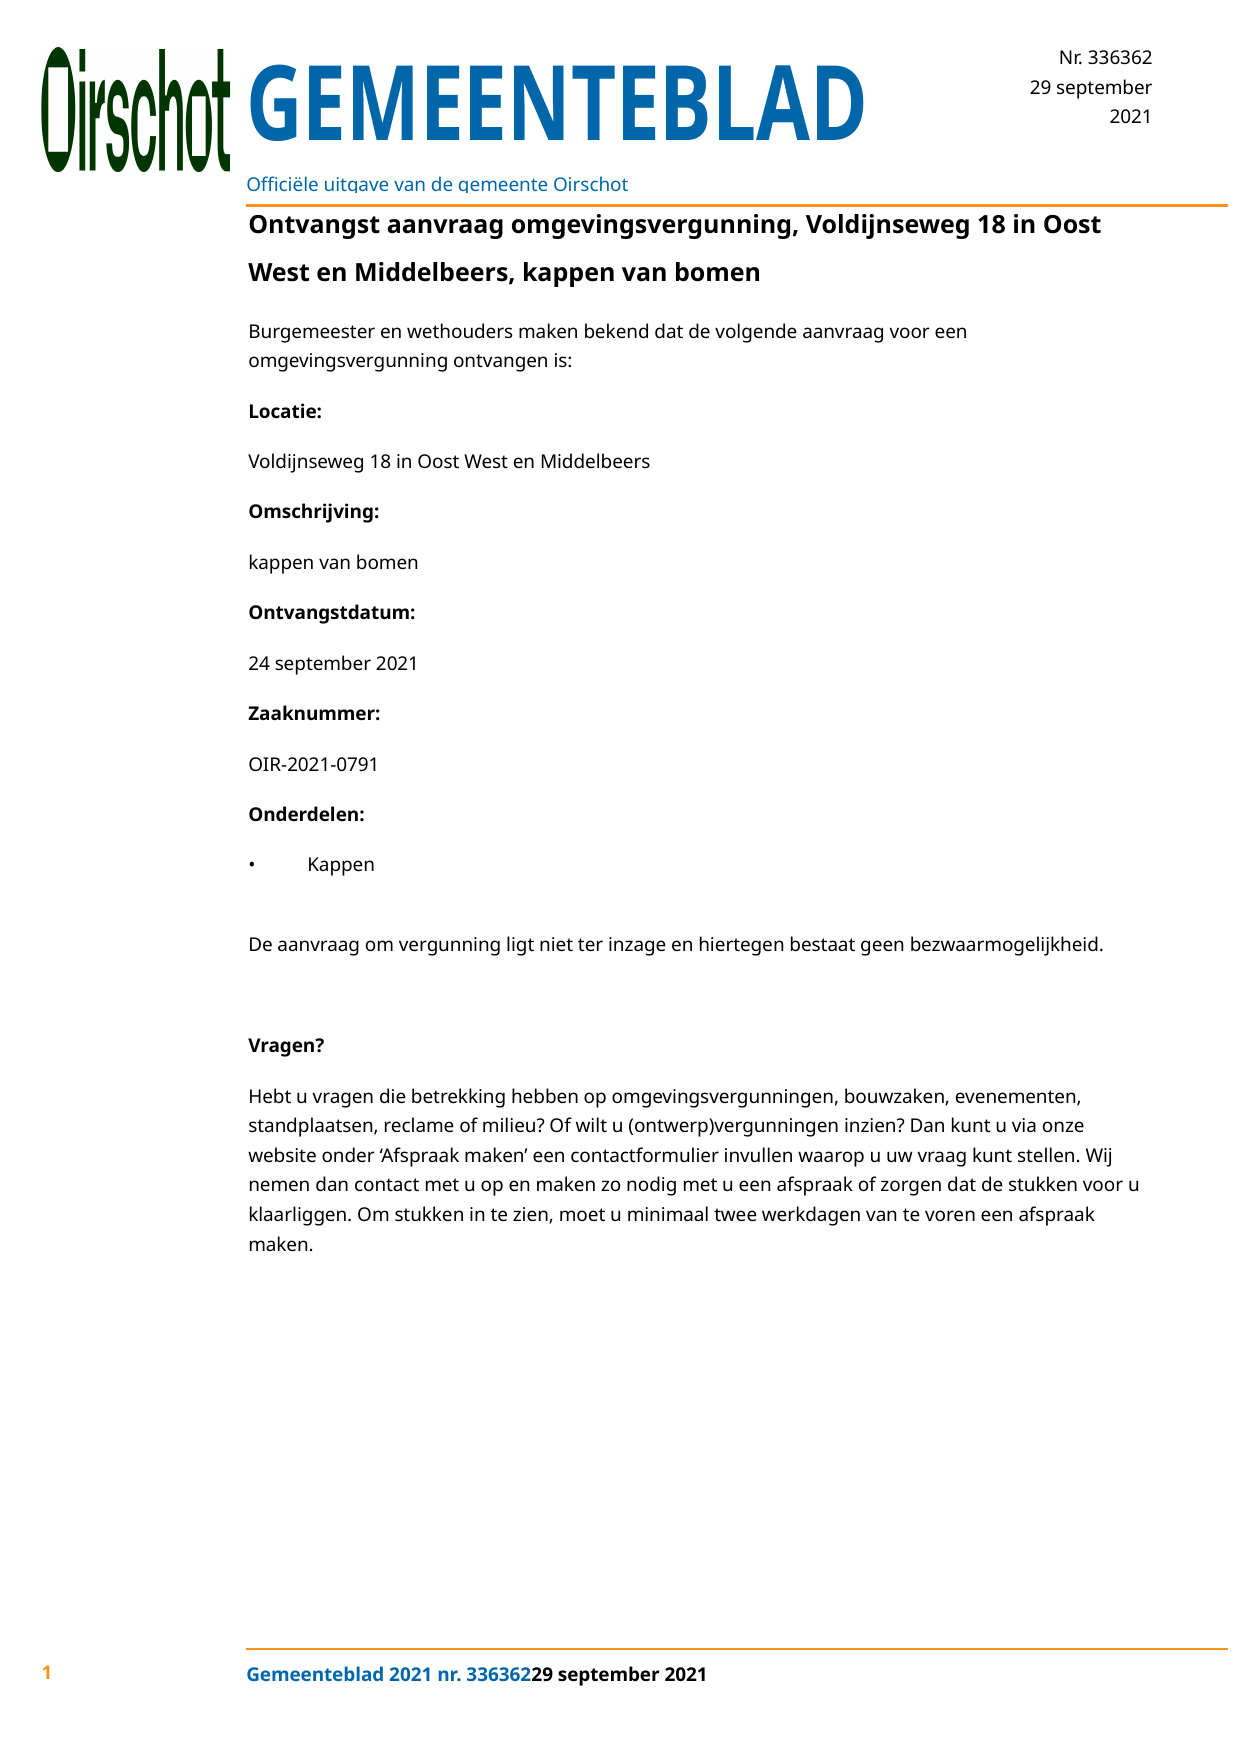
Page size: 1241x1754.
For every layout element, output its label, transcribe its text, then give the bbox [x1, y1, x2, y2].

text Ontvangst aanvraag omgevingsvergunning, Voldijnseweg 18 in Oost West en Middelbeers, kappen van bomen [248, 207, 1152, 288]
text Hebt u vragen die betrekking hebben op omgevingsvergunningen, bouwzaken, evenementen, standplaatsen, reclame of milieu? Of wilt u (ontwerp)vergunningen inzien? Dan kunt u via onze website onder ‘Afspraak maken’ een contactformulier invullen waarop u uw vraag kunt stellen. Wij nemen dan contact met u op en maken zo nodig met u een afspraak of zorgen dat de stukken voor u klaarliggen. Om stukken in te zien, moet u minimaal twee werkdagen van te voren een afspraak maken. [248, 1083, 1152, 1257]
text 24 september 2021 [248, 650, 1152, 676]
text OIR-2021-0791 [248, 751, 1152, 777]
picture [41, 47, 231, 172]
text Voldijnseweg 18 in Oost West en Middelbeers [248, 448, 1152, 474]
text Omschrijving: [248, 499, 1152, 524]
text Ontvangstdatum: [248, 599, 1152, 625]
text De aanvraag om vergunning ligt niet ter inzage en hiertegen bestaat geen bezwaarmogelijkheid. [248, 932, 1152, 957]
text Vragen? [248, 1032, 1152, 1058]
text kappen van bomen [248, 549, 1152, 575]
text Locatie: [248, 398, 1152, 424]
text Onderdelen: [248, 801, 1152, 827]
text Zaaknummer: [248, 700, 1152, 726]
list Kappen [248, 852, 1152, 877]
text Burgemeester en wethouders maken bekend dat de volgende aanvraag voor een omgevingsvergunning ontvangen is: [248, 318, 1152, 373]
